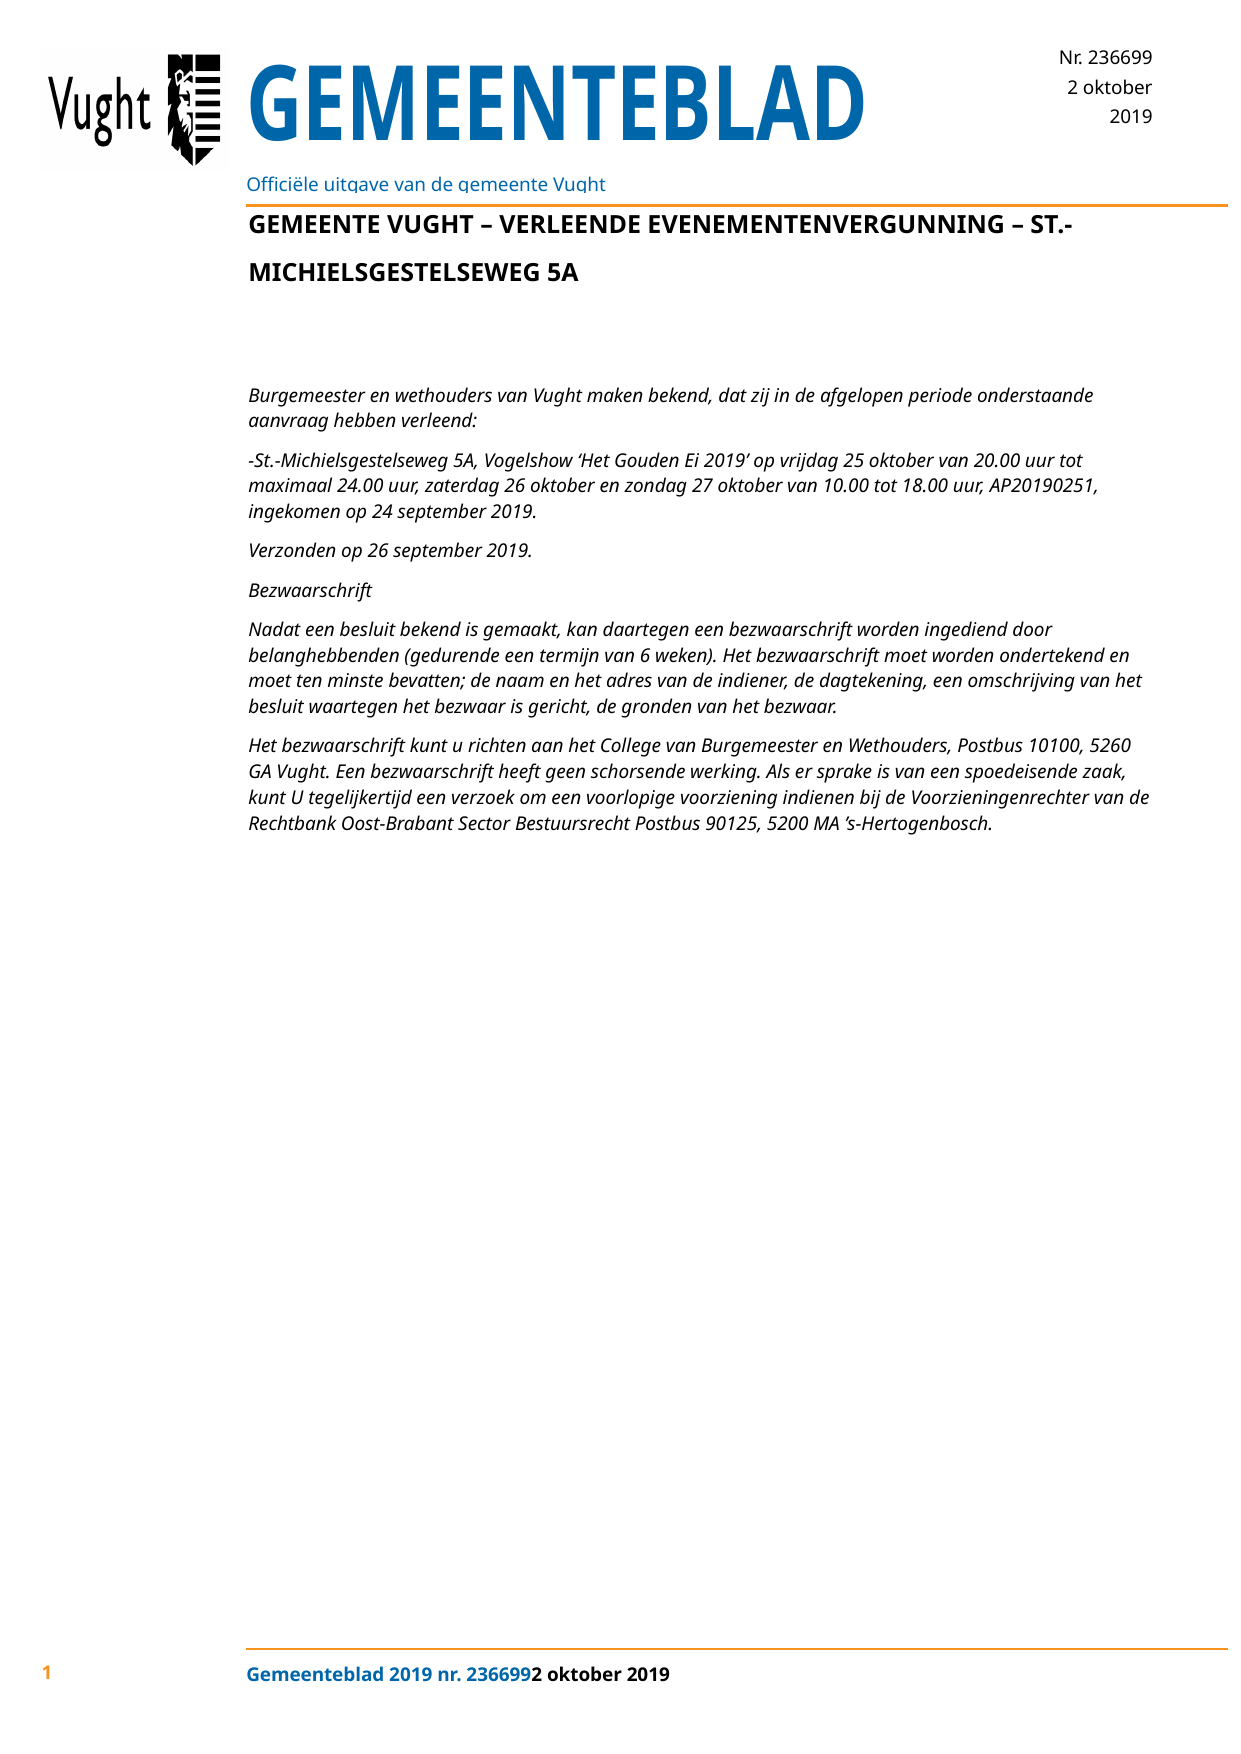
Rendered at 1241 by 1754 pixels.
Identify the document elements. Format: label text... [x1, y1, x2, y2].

text Verzonden op 26 september 2019. [248, 538, 1152, 563]
text Het bezwaarschrift kunt u richten aan het College van Burgemeester en Wethouders, Postbus 10100, 5260 GA Vught. Een bezwaarschrift heeft geen schorsende werking. Als er sprake is van een spoedeisende zaak, kunt U tegelijkertijd een verzoek om een voorlopige voorziening indienen bij de Voorzieningenrechter van de Rechtbank Oost-Brabant Sector Bestuursrecht Postbus 90125, 5200 MA ’s-Hertogenbosch. [248, 733, 1152, 836]
text -St.-Michielsgestelseweg 5A, Vogelshow ‘Het Gouden Ei 2019’ op vrijdag 25 oktober van 20.00 uur tot maximaal 24.00 uur, zaterdag 26 oktober en zondag 27 oktober van 10.00 tot 18.00 uur, AP20190251, ingekomen op 24 september 2019. [248, 447, 1152, 524]
text Burgemeester en wethouders van Vught maken bekend, dat zij in de afgelopen periode onderstaande aanvraag hebben verleend: [248, 382, 1152, 433]
text Nadat een besluit bekend is gemaakt, kan daartegen een bezwaarschrift worden ingediend door belanghebbenden (gedurende een termijn van 6 weken). Het bezwaarschrift moet worden ondertekend en moet ten minste bevatten; de naam en het adres van de indiener, de dagtekening, een omschrijving van het besluit waartegen het bezwaar is gericht, de gronden van het bezwaar. [248, 616, 1152, 719]
text GEMEENTE VUGHT – VERLEENDE EVENEMENTENVERGUNNING – ST.-MICHIELSGESTELSEWEG 5A [248, 207, 1152, 288]
text Bezwaarschrift [248, 577, 1152, 603]
picture [41, 47, 231, 172]
